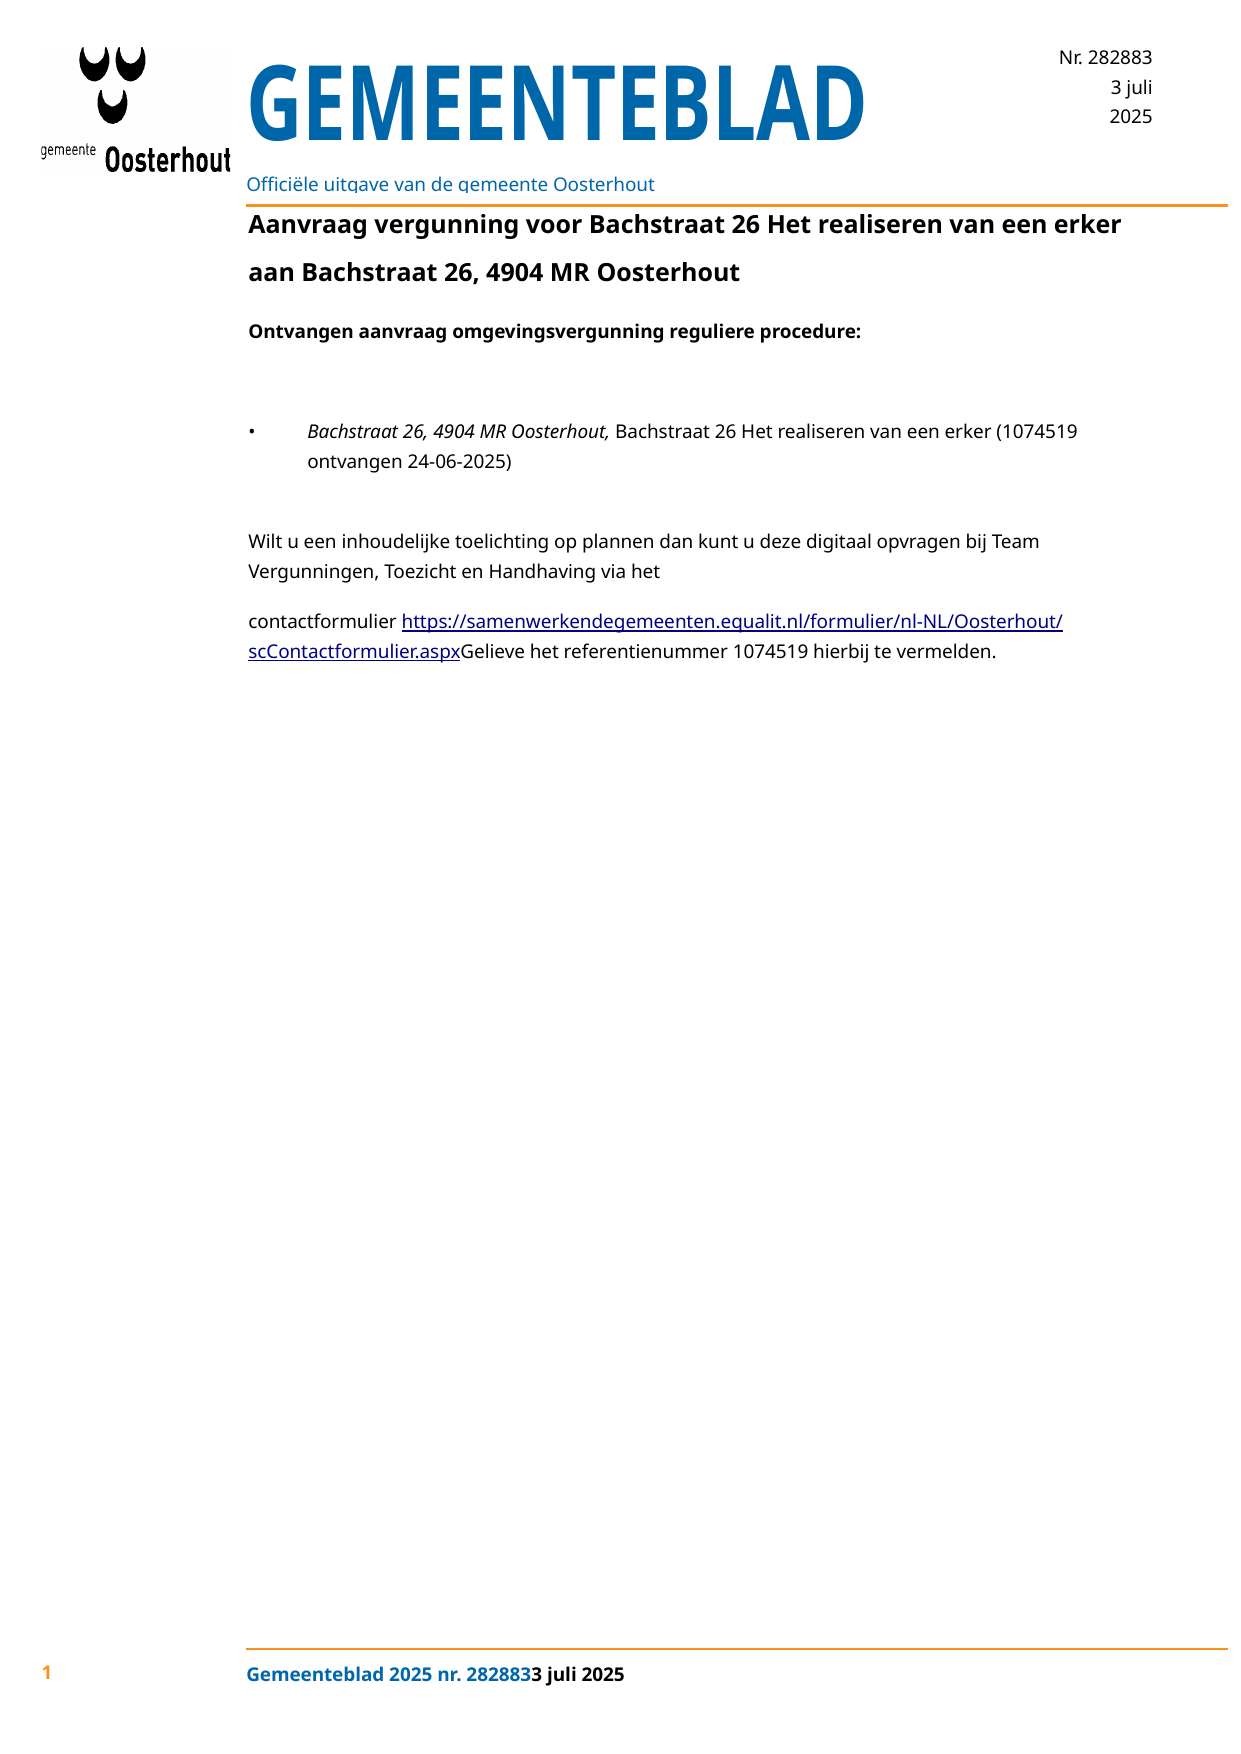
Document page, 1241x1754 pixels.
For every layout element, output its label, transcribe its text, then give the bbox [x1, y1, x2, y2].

list Bachstraat 26, 4904 MR Oosterhout, Bachstraat 26 Het realiseren van een erker (1074519 ontvangen 24-06-2025) [248, 419, 1152, 474]
text Wilt u een inhoudelijke toelichting op plannen dan kunt u deze digitaal opvragen bij Team Vergunningen, Toezicht en Handhaving via het [248, 528, 1152, 584]
picture [41, 47, 231, 172]
text contactformulier https://samenwerkendegemeenten.equalit.nl/formulier/nl-NL/Oosterhout/scContactformulier.aspxGelieve het referentienummer 1074519 hierbij te vermelden. [248, 608, 1152, 664]
text Aanvraag vergunning voor Bachstraat 26 Het realiseren van een erker aan Bachstraat 26, 4904 MR Oosterhout [248, 207, 1152, 288]
text Ontvangen aanvraag omgevingsvergunning reguliere procedure: [248, 318, 1152, 344]
